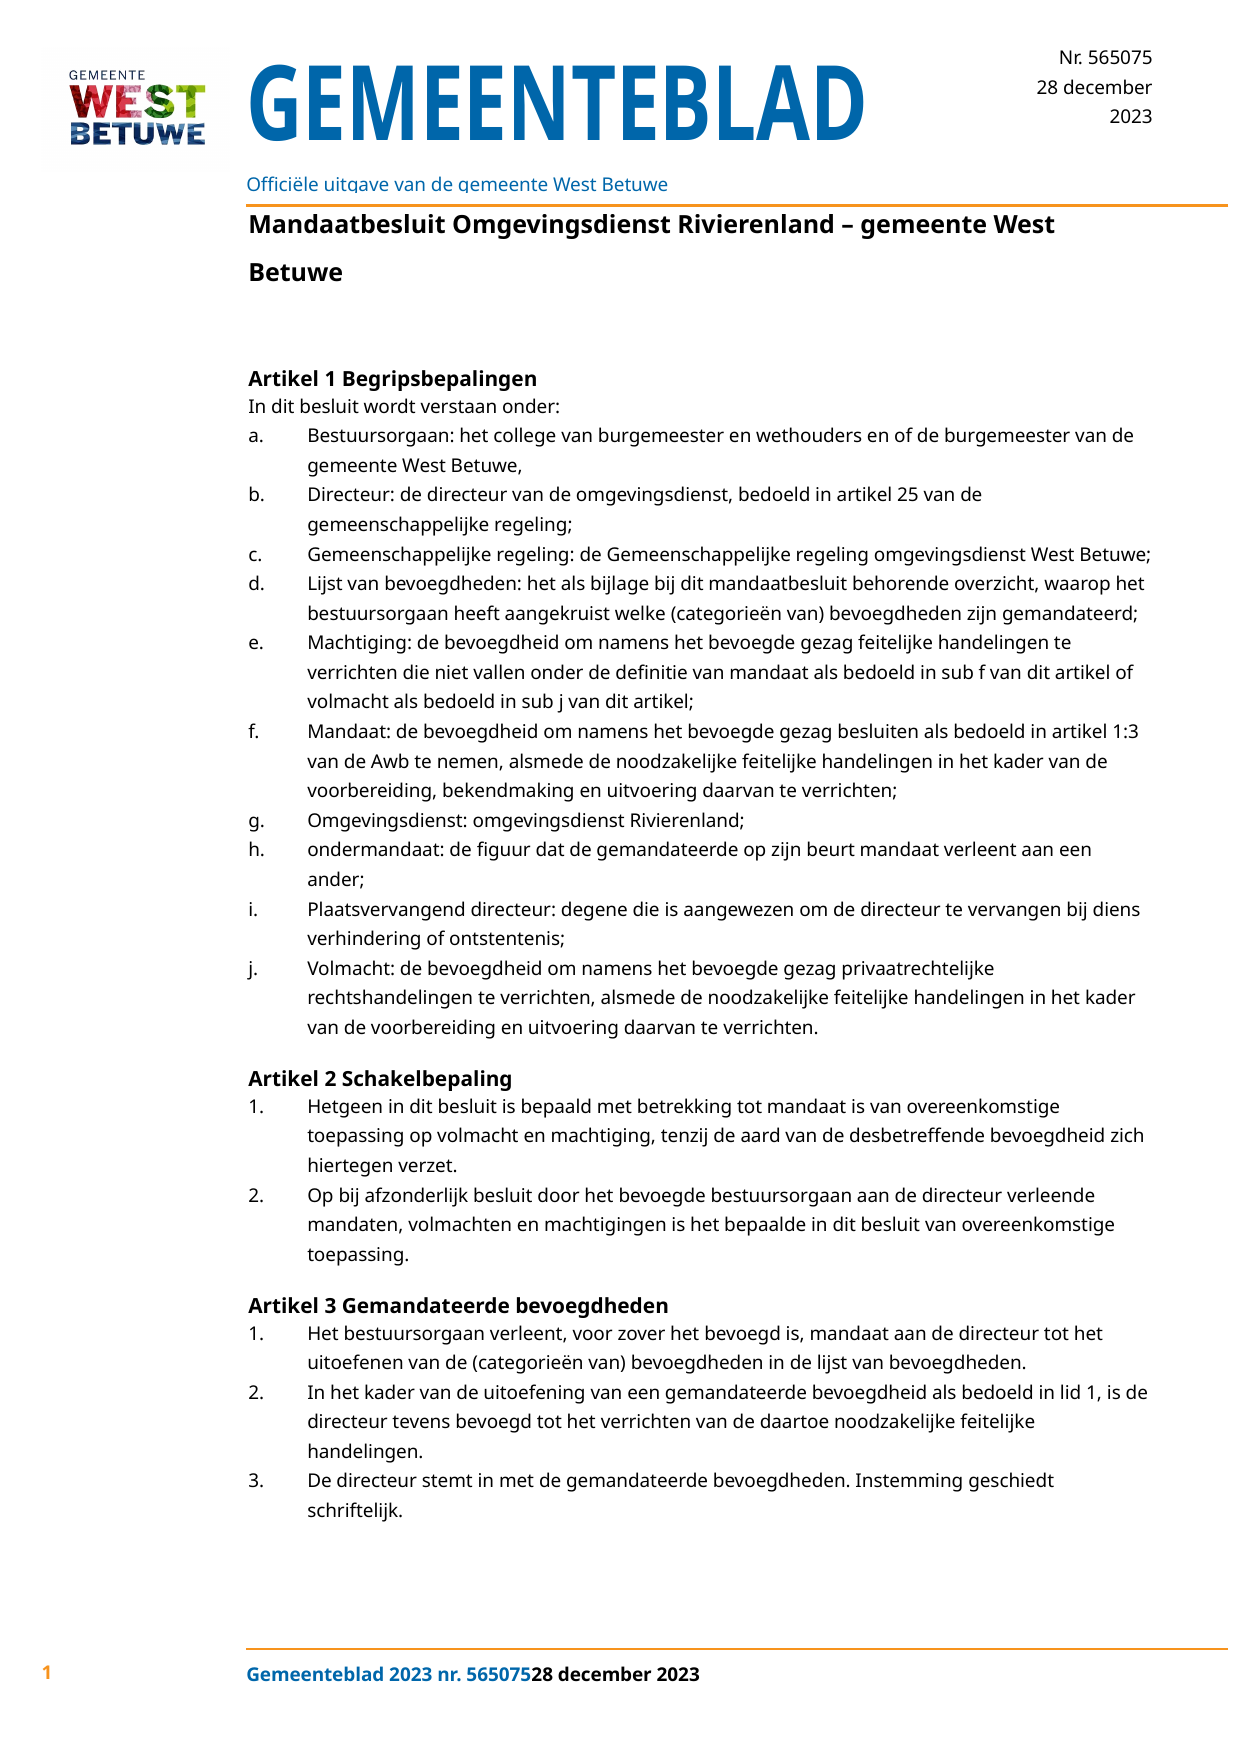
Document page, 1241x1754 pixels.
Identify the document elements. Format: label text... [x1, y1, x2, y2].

list Omgevingsdienst: omgevingsdienst Rivierenland; [248, 807, 1152, 833]
list Mandaat: de bevoegdheid om namens het bevoegde gezag besluiten als bedoeld in artikel 1:3 van de Awb te nemen, alsmede de noodzakelijke feitelijke handelingen in het kader van de voorbereiding, bekendmaking en uitvoering daarvan te verrichten; [248, 718, 1152, 803]
list Plaatsvervangend directeur: degene die is aangewezen om de directeur te vervangen bij diens verhindering of ontstentenis; [248, 896, 1152, 951]
text Mandaatbesluit Omgevingsdienst Rivierenland – gemeente West Betuwe [248, 207, 1152, 288]
text Artikel 1 Begripsbepalingen [248, 364, 1152, 393]
list Hetgeen in dit besluit is bepaald met betrekking tot mandaat is van overeenkomstige toepassing op volmacht en machtiging, tenzij de aard van de desbetreffende bevoegdheid zich hiertegen verzet. [248, 1093, 1152, 1178]
text Artikel 2 Schakelbepaling [248, 1064, 1152, 1093]
list Bestuursorgaan: het college van burgemeester en wethouders en of de burgemeester van de gemeente West Betuwe, [248, 422, 1152, 478]
list Volmacht: de bevoegdheid om namens het bevoegde gezag privaatrechtelijke rechtshandelingen te verrichten, alsmede de noodzakelijke feitelijke handelingen in het kader van de voorbereiding en uitvoering daarvan te verrichten. [248, 955, 1152, 1040]
list ondermandaat: de figuur dat de gemandateerde op zijn beurt mandaat verleent aan een ander; [248, 837, 1152, 892]
list Op bij afzonderlijk besluit door het bevoegde bestuursorgaan aan de directeur verleende mandaten, volmachten en machtigingen is het bepaalde in dit besluit van overeenkomstige toepassing. [248, 1182, 1152, 1267]
text In dit besluit wordt verstaan onder: [248, 393, 1152, 419]
list Het bestuursorgaan verleent, voor zover het bevoegd is, mandaat aan de directeur tot het uitoefenen van de (categorieën van) bevoegdheden in de lijst van bevoegdheden. [248, 1320, 1152, 1375]
list Machtiging: de bevoegdheid om namens het bevoegde gezag feitelijke handelingen te verrichten die niet vallen onder de definitie van mandaat als bedoeld in sub f van dit artikel of volmacht als bedoeld in sub j van dit artikel; [248, 629, 1152, 714]
list In het kader van de uitoefening van een gemandateerde bevoegdheid als bedoeld in lid 1, is de directeur tevens bevoegd tot het verrichten van de daartoe noodzakelijke feitelijke handelingen. [248, 1379, 1152, 1464]
list Directeur: de directeur van de omgevingsdienst, bedoeld in artikel 25 van de gemeenschappelijke regeling; [248, 482, 1152, 537]
list De directeur stemt in met de gemandateerde bevoegdheden. Instemming geschiedt schriftelijk. [248, 1468, 1152, 1523]
list Gemeenschappelijke regeling: de Gemeenschappelijke regeling omgevingsdienst West Betuwe; [248, 541, 1152, 567]
text Artikel 3 Gemandateerde bevoegdheden [248, 1291, 1152, 1320]
picture [41, 47, 231, 172]
list Lijst van bevoegdheden: het als bijlage bij dit mandaatbesluit behorende overzicht, waarop het bestuursorgaan heeft aangekruist welke (categorieën van) bevoegdheden zijn gemandateerd; [248, 570, 1152, 626]
